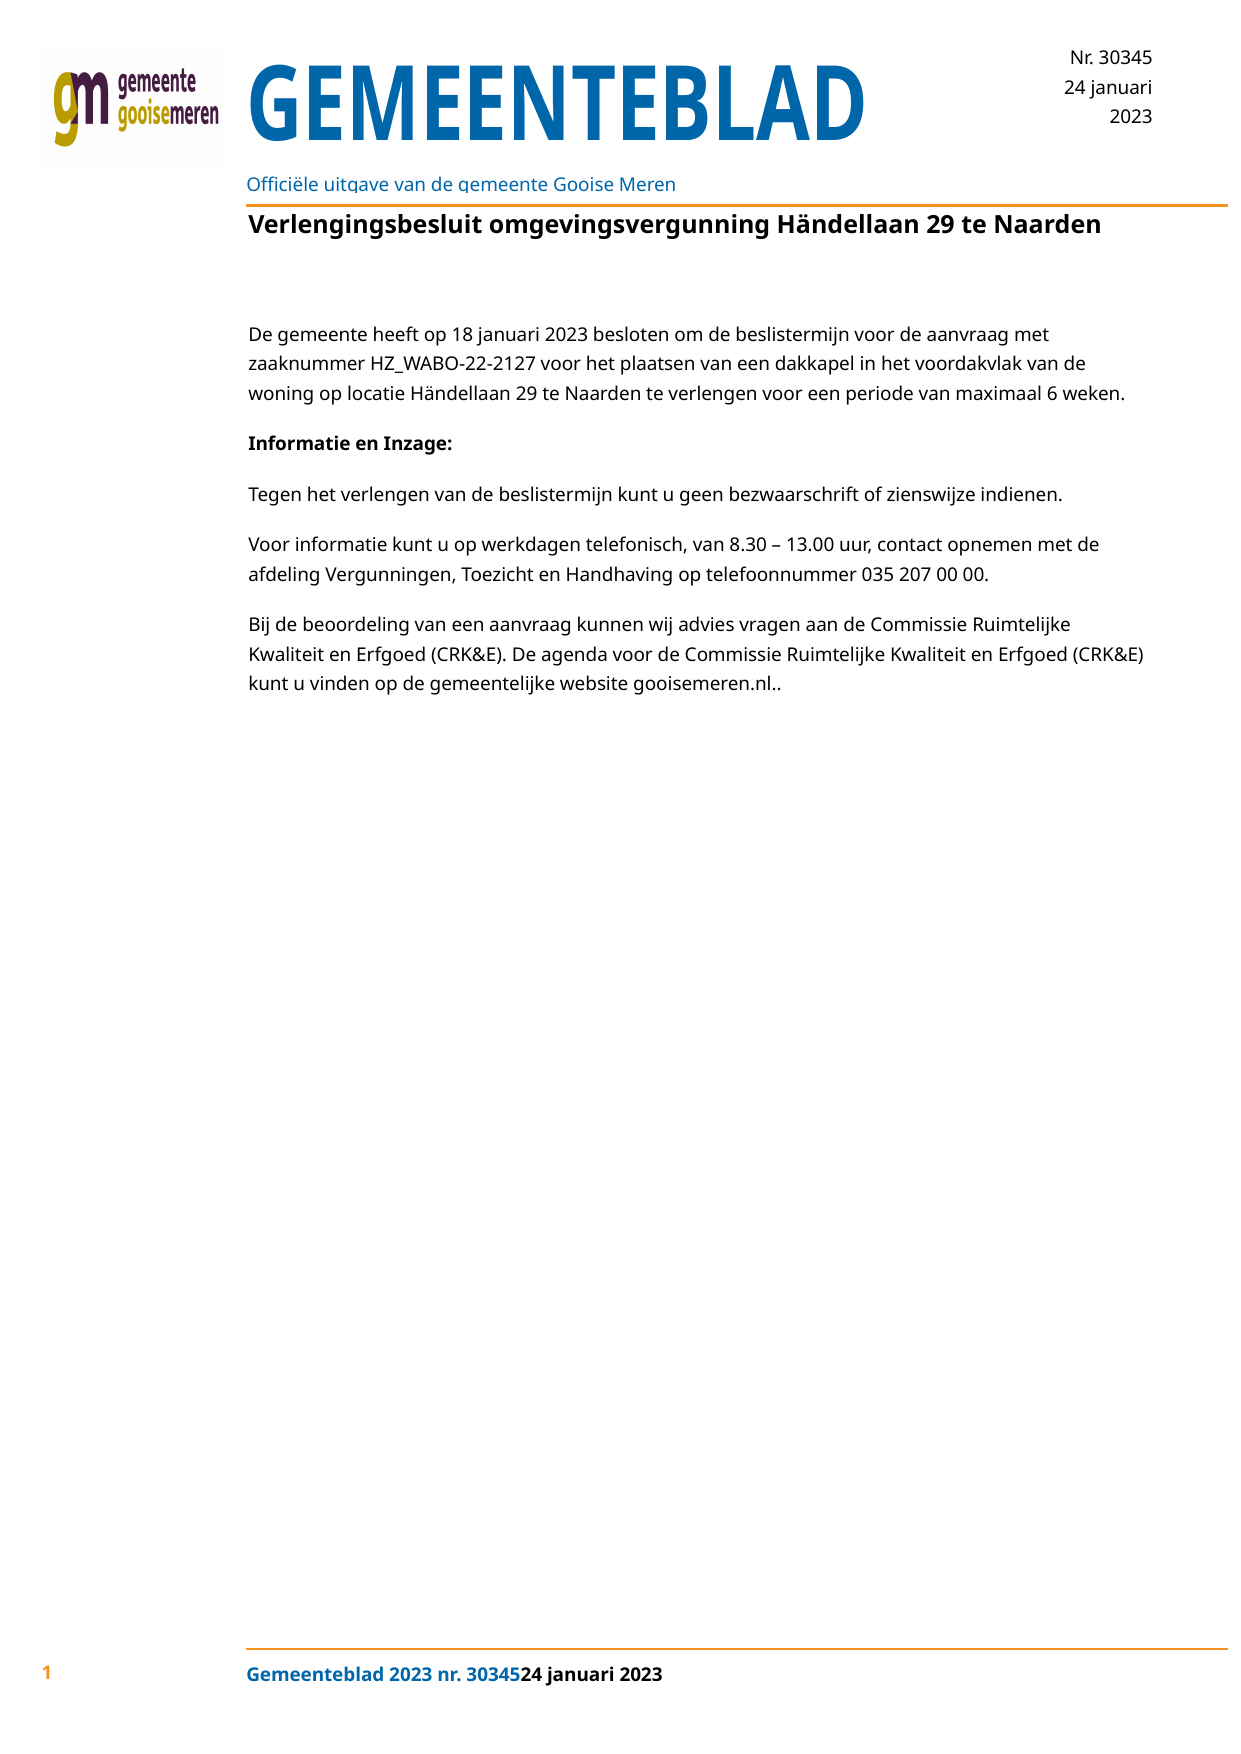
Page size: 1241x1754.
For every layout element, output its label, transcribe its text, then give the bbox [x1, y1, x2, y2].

picture [41, 47, 231, 172]
text De gemeente heeft op 18 januari 2023 besloten om de beslistermijn voor de aanvraag met zaaknummer HZ_WABO-22-2127 voor het plaatsen van een dakkapel in het voordakvlak van de woning op locatie Händellaan 29 te Naarden te verlengen voor een periode van maximaal 6 weken. [248, 321, 1152, 406]
text Verlengingsbesluit omgevingsvergunning Händellaan 29 te Naarden [248, 207, 1152, 241]
text Voor informatie kunt u op werkdagen telefonisch, van 8.30 – 13.00 uur, contact opnemen met de afdeling Vergunningen, Toezicht en Handhaving op telefoonnummer 035 207 00 00. [248, 531, 1152, 586]
text Tegen het verlengen van de beslistermijn kunt u geen bezwaarschrift of zienswijze indienen. [248, 481, 1152, 506]
text Informatie en Inzage: [248, 430, 1152, 456]
text Bij de beoordeling van een aanvraag kunnen wij advies vragen aan de Commissie Ruimtelijke Kwaliteit en Erfgoed (CRK&E). De agenda voor de Commissie Ruimtelijke Kwaliteit en Erfgoed (CRK&E) kunt u vinden op de gemeentelijke website gooisemeren.nl.. [248, 611, 1152, 696]
